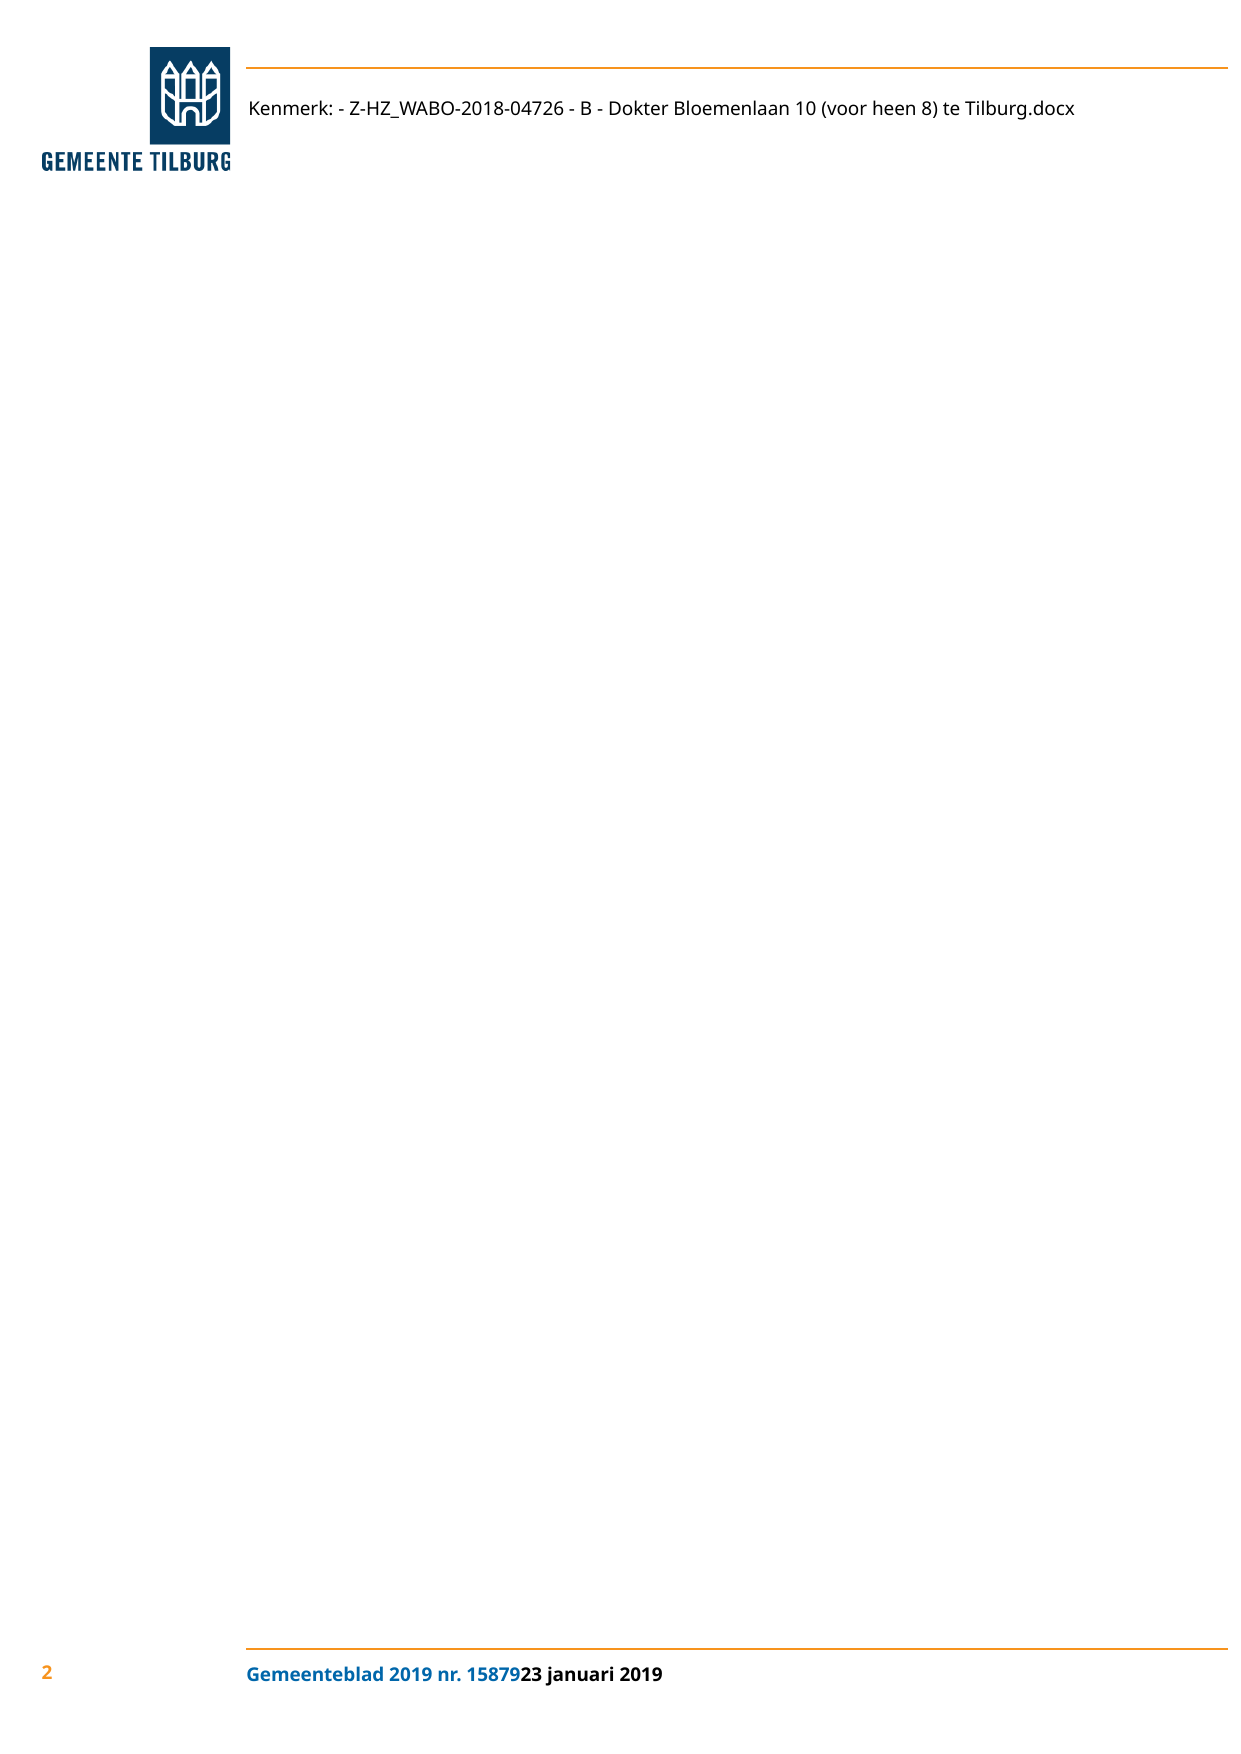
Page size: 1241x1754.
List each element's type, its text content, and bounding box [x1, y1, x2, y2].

picture [41, 47, 231, 172]
text Kenmerk: - Z-HZ_WABO-2018-04726 - B - Dokter Bloemenlaan 10 (voor heen 8) te Tilburg.docx [248, 95, 1152, 121]
